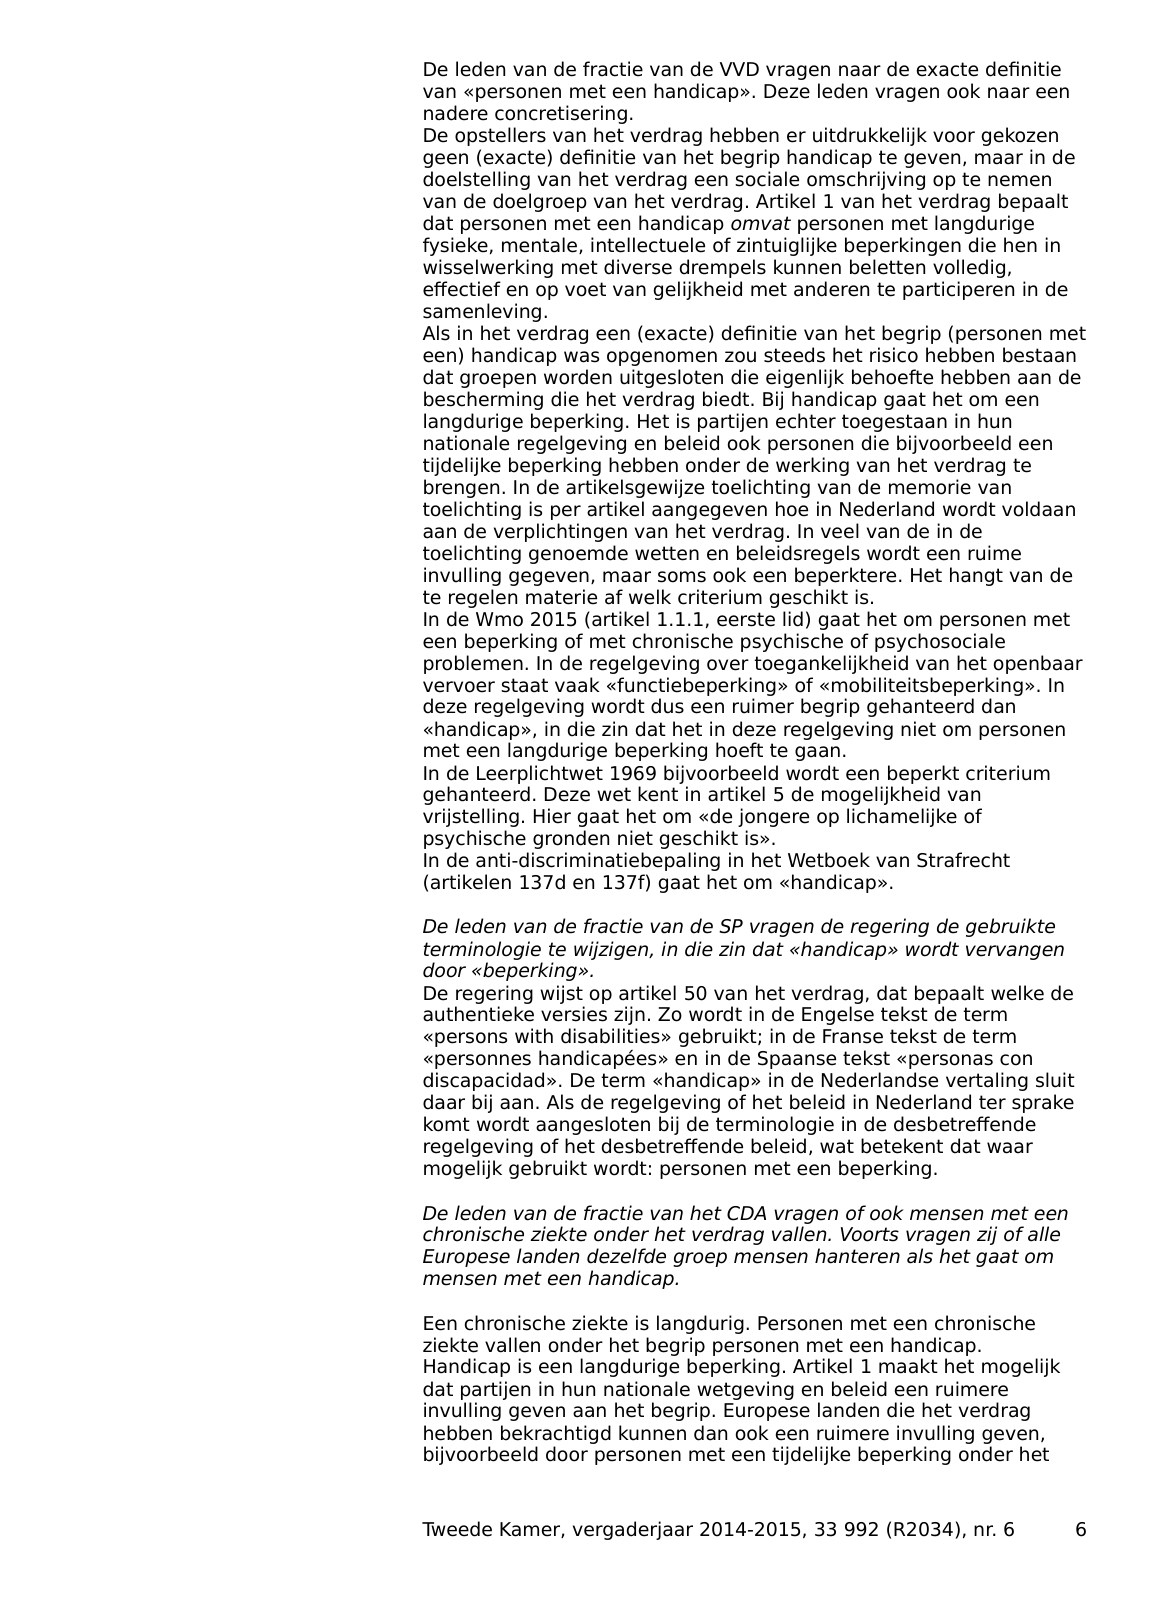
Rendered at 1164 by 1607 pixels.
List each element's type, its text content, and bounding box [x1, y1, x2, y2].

text De regering wijst op artikel 50 van het verdrag, dat bepaalt welke de authentieke versies zijn. Zo wordt in de Engelse tekst de term «persons with disabilities» gebruikt; in de Franse tekst de term «personnes handicapées» en in de Spaanse tekst «personas con discapacidad». De term «handicap» in de Nederlandse vertaling sluit daar bij aan. Als de regelgeving of het beleid in Nederland ter sprake komt wordt aangesloten bij de terminologie in de desbetreffende regelgeving of het desbetreffende beleid, wat betekent dat waar mogelijk gebruikt wordt: personen met een beperking. [422, 982, 1087, 1180]
text De leden van de fractie van de SP vragen de regering de gebruikte terminologie te wijzigen, in die zin dat «handicap» wordt vervangen door «beperking». [422, 916, 1087, 982]
text In de Leerplichtwet 1969 bijvoorbeeld wordt een beperkt criterium gehanteerd. Deze wet kent in artikel 5 de mogelijkheid van vrijstelling. Hier gaat het om «de jongere op lichamelijke of psychische gronden niet geschikt is». [422, 762, 1087, 850]
text De opstellers van het verdrag hebben er uitdrukkelijk voor gekozen geen (exacte) definitie van het begrip handicap te geven, maar in de doelstelling van het verdrag een sociale omschrijving op te nemen van de doelgroep van het verdrag. Artikel 1 van het verdrag bepaalt dat personen met een handicap omvat personen met langdurige fysieke, mentale, intellectuele of zintuiglijke beperkingen die hen in wisselwerking met diverse drempels kunnen beletten volledig, effectief en op voet van gelijkheid met anderen te participeren in de samenleving. [422, 125, 1087, 323]
text De leden van de fractie van de VVD vragen naar de exacte definitie van «personen met een handicap». Deze leden vragen ook naar een nadere concretisering. [422, 59, 1087, 125]
text Een chronische ziekte is langdurig. Personen met een chronische ziekte vallen onder het begrip personen met een handicap. [422, 1312, 1087, 1356]
text Handicap is een langdurige beperking. Artikel 1 maakt het mogelijk dat partijen in hun nationale wetgeving en beleid een ruimere invulling geven aan het begrip. Europese landen die het verdrag hebben bekrachtigd kunnen dan ook een ruimere invulling geven, bijvoorbeeld door personen met een tijdelijke beperking onder het [422, 1356, 1087, 1466]
text In de anti-discriminatiebepaling in het Wetboek van Strafrecht (artikelen 137d en 137f) gaat het om «handicap». [422, 850, 1087, 894]
text Als in het verdrag een (exacte) definitie van het begrip (personen met een) handicap was opgenomen zou steeds het risico hebben bestaan dat groepen worden uitgesloten die eigenlijk behoefte hebben aan de bescherming die het verdrag biedt. Bij handicap gaat het om een langdurige beperking. Het is partijen echter toegestaan in hun nationale regelgeving en beleid ook personen die bijvoorbeeld een tijdelijke beperking hebben onder de werking van het verdrag te brengen. In de artikelsgewijze toelichting van de memorie van toelichting is per artikel aangegeven hoe in Nederland wordt voldaan aan de verplichtingen van het verdrag. In veel van de in de toelichting genoemde wetten en beleidsregels wordt een ruime invulling gegeven, maar soms ook een beperktere. Het hangt van de te regelen materie af welk criterium geschikt is. [422, 323, 1087, 608]
text In de Wmo 2015 (artikel 1.1.1, eerste lid) gaat het om personen met een beperking of met chronische psychische of psychosociale problemen. In de regelgeving over toegankelijkheid van het openbaar vervoer staat vaak «functiebeperking» of «mobiliteitsbeperking». In deze regelgeving wordt dus een ruimer begrip gehanteerd dan «handicap», in die zin dat het in deze regelgeving niet om personen met een langdurige beperking hoeft te gaan. [422, 608, 1087, 762]
text De leden van de fractie van het CDA vragen of ook mensen met een chronische ziekte onder het verdrag vallen. Voorts vragen zij of alle Europese landen dezelfde groep mensen hanteren als het gaat om mensen met een handicap. [422, 1202, 1087, 1290]
